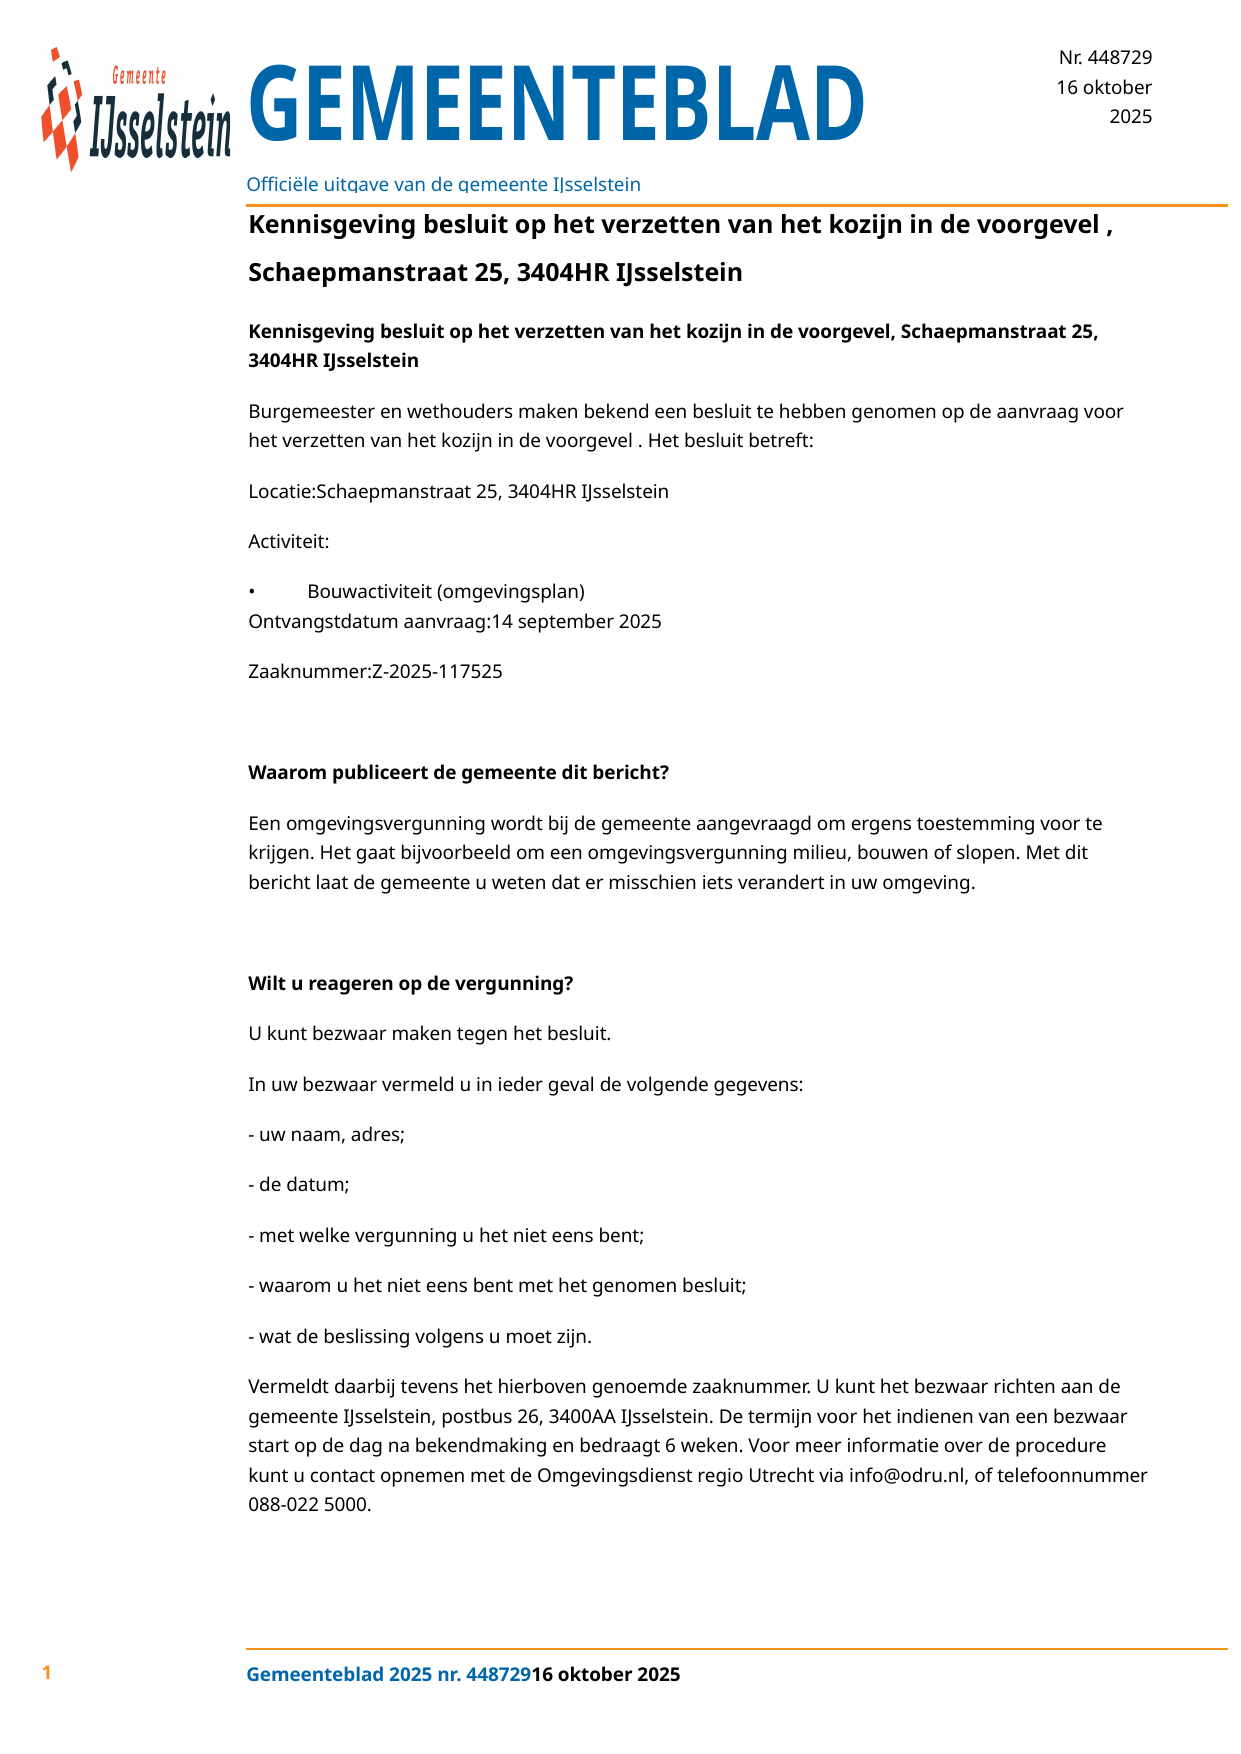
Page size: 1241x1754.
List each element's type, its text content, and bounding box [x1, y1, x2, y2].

text Waarom publiceert de gemeente dit bericht? [248, 759, 1152, 785]
text Wilt u reageren op de vergunning? [248, 970, 1152, 996]
text Vermeldt daarbij tevens het hierboven genoemde zaaknummer. U kunt het bezwaar richten aan de gemeente IJsselstein, postbus 26, 3400AA IJsselstein. De termijn voor het indienen van een bezwaar start op de dag na bekendmaking en bedraagt 6 weken. Voor meer informatie over de procedure kunt u contact opnemen met de Omgevingsdienst regio Utrecht via info@odru.nl, of telefoonnummer 088-022 5000. [248, 1373, 1152, 1517]
text Een omgevingsvergunning wordt bij de gemeente aangevraagd om ergens toestemming voor te krijgen. Het gaat bijvoorbeeld om een omgevingsvergunning milieu, bouwen of slopen. Met dit bericht laat de gemeente u weten dat er misschien iets verandert in uw omgeving. [248, 810, 1152, 895]
text U kunt bezwaar maken tegen het besluit. [248, 1020, 1152, 1046]
text Ontvangstdatum aanvraag:14 september 2025 [248, 608, 1152, 634]
text In uw bezwaar vermeld u in ieder geval de volgende gegevens: [248, 1071, 1152, 1097]
text - uw naam, adres; [248, 1121, 1152, 1147]
text Burgemeester en wethouders maken bekend een besluit te hebben genomen op de aanvraag voor het verzetten van het kozijn in de voorgevel . Het besluit betreft: [248, 398, 1152, 453]
text - de datum; [248, 1172, 1152, 1197]
text Kennisgeving besluit op het verzetten van het kozijn in de voorgevel , Schaepmanstraat 25, 3404HR IJsselstein [248, 207, 1152, 288]
list Bouwactiviteit (omgevingsplan) [248, 579, 1152, 604]
text - met welke vergunning u het niet eens bent; [248, 1222, 1152, 1248]
text Zaaknummer:Z-2025-117525 [248, 659, 1152, 684]
text - wat de beslissing volgens u moet zijn. [248, 1323, 1152, 1349]
text - waarom u het niet eens bent met het genomen besluit; [248, 1272, 1152, 1298]
text Activiteit: [248, 528, 1152, 554]
text Locatie:Schaepmanstraat 25, 3404HR IJsselstein [248, 478, 1152, 504]
text Kennisgeving besluit op het verzetten van het kozijn in de voorgevel, Schaepmanstraat 25, 3404HR IJsselstein [248, 318, 1152, 373]
picture [41, 47, 231, 172]
